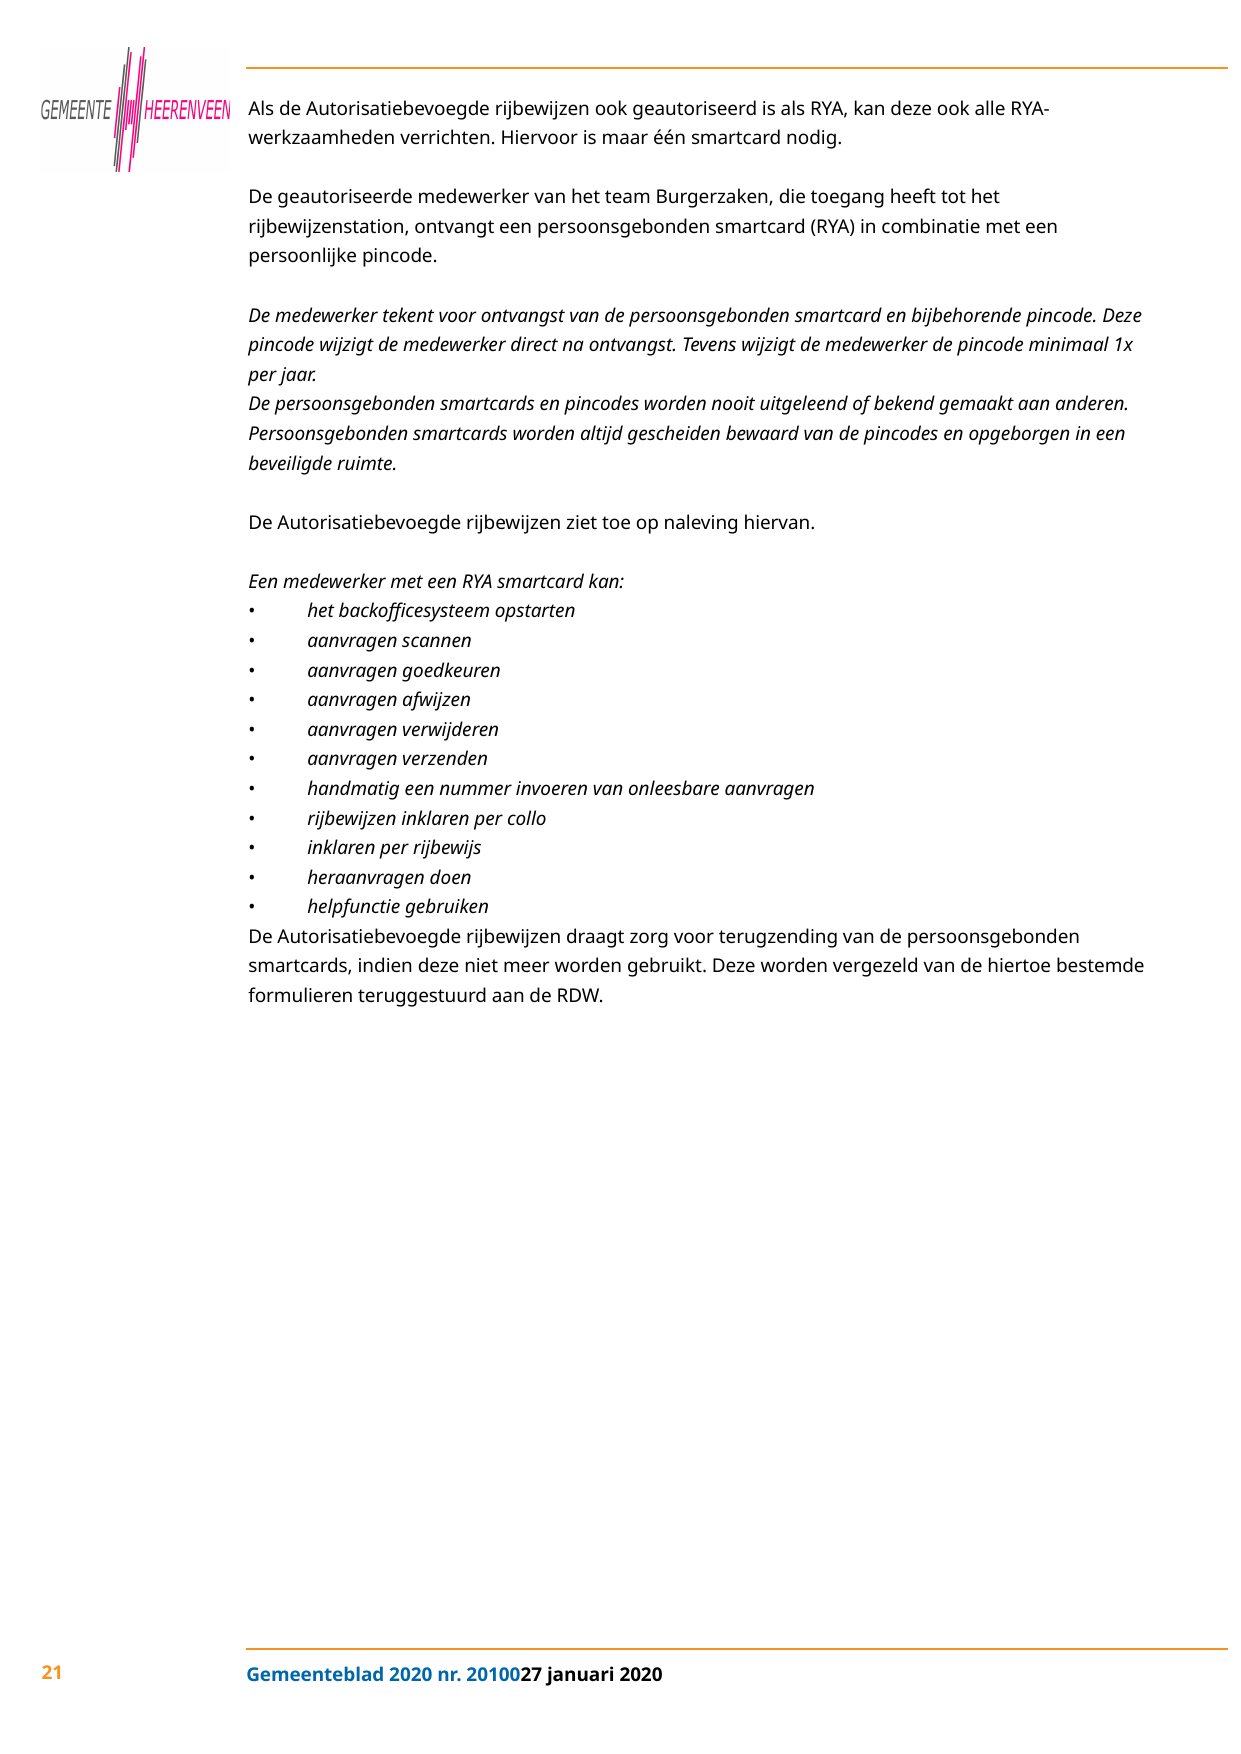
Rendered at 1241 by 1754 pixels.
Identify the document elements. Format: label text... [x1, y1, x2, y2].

list aanvragen scannen [248, 627, 1152, 653]
text De geautoriseerde medewerker van het team Burgerzaken, die toegang heeft tot het rijbewijzenstation, ontvangt een persoonsgebonden smartcard (RYA) in combinatie met een persoonlijke pincode. [248, 183, 1152, 268]
list aanvragen verwijderen [248, 716, 1152, 742]
picture [41, 47, 231, 172]
text Als de Autorisatiebevoegde rijbewijzen ook geautoriseerd is als RYA, kan deze ook alle RYA-werkzaamheden verrichten. Hiervoor is maar één smartcard nodig. [248, 95, 1152, 150]
list aanvragen afwijzen [248, 686, 1152, 712]
list inklaren per rijbewijs [248, 834, 1152, 860]
text De Autorisatiebevoegde rijbewijzen ziet toe op naleving hiervan. [248, 509, 1152, 535]
text Persoonsgebonden smartcards worden altijd gescheiden bewaard van de pincodes en opgeborgen in een beveiligde ruimte. [248, 420, 1152, 476]
text Een medewerker met een RYA smartcard kan: [248, 568, 1152, 594]
list heraanvragen doen [248, 864, 1152, 890]
list rijbewijzen inklaren per collo [248, 805, 1152, 831]
list handmatig een nummer invoeren van onleesbare aanvragen [248, 775, 1152, 801]
text De medewerker tekent voor ontvangst van de persoonsgebonden smartcard en bijbehorende pincode. Deze pincode wijzigt de medewerker direct na ontvangst. Tevens wijzigt de medewerker de pincode minimaal 1x per jaar. [248, 302, 1152, 387]
text De Autorisatiebevoegde rijbewijzen draagt zorg voor terugzending van de persoonsgebonden smartcards, indien deze niet meer worden gebruikt. Deze worden vergezeld van de hiertoe bestemde formulieren teruggestuurd aan de RDW. [248, 923, 1152, 1008]
list het backofficesysteem opstarten [248, 598, 1152, 623]
text De persoonsgebonden smartcards en pincodes worden nooit uitgeleend of bekend gemaakt aan anderen. [248, 391, 1152, 416]
list aanvragen goedkeuren [248, 657, 1152, 683]
list helpfunctie gebruiken [248, 893, 1152, 919]
list aanvragen verzenden [248, 746, 1152, 771]
